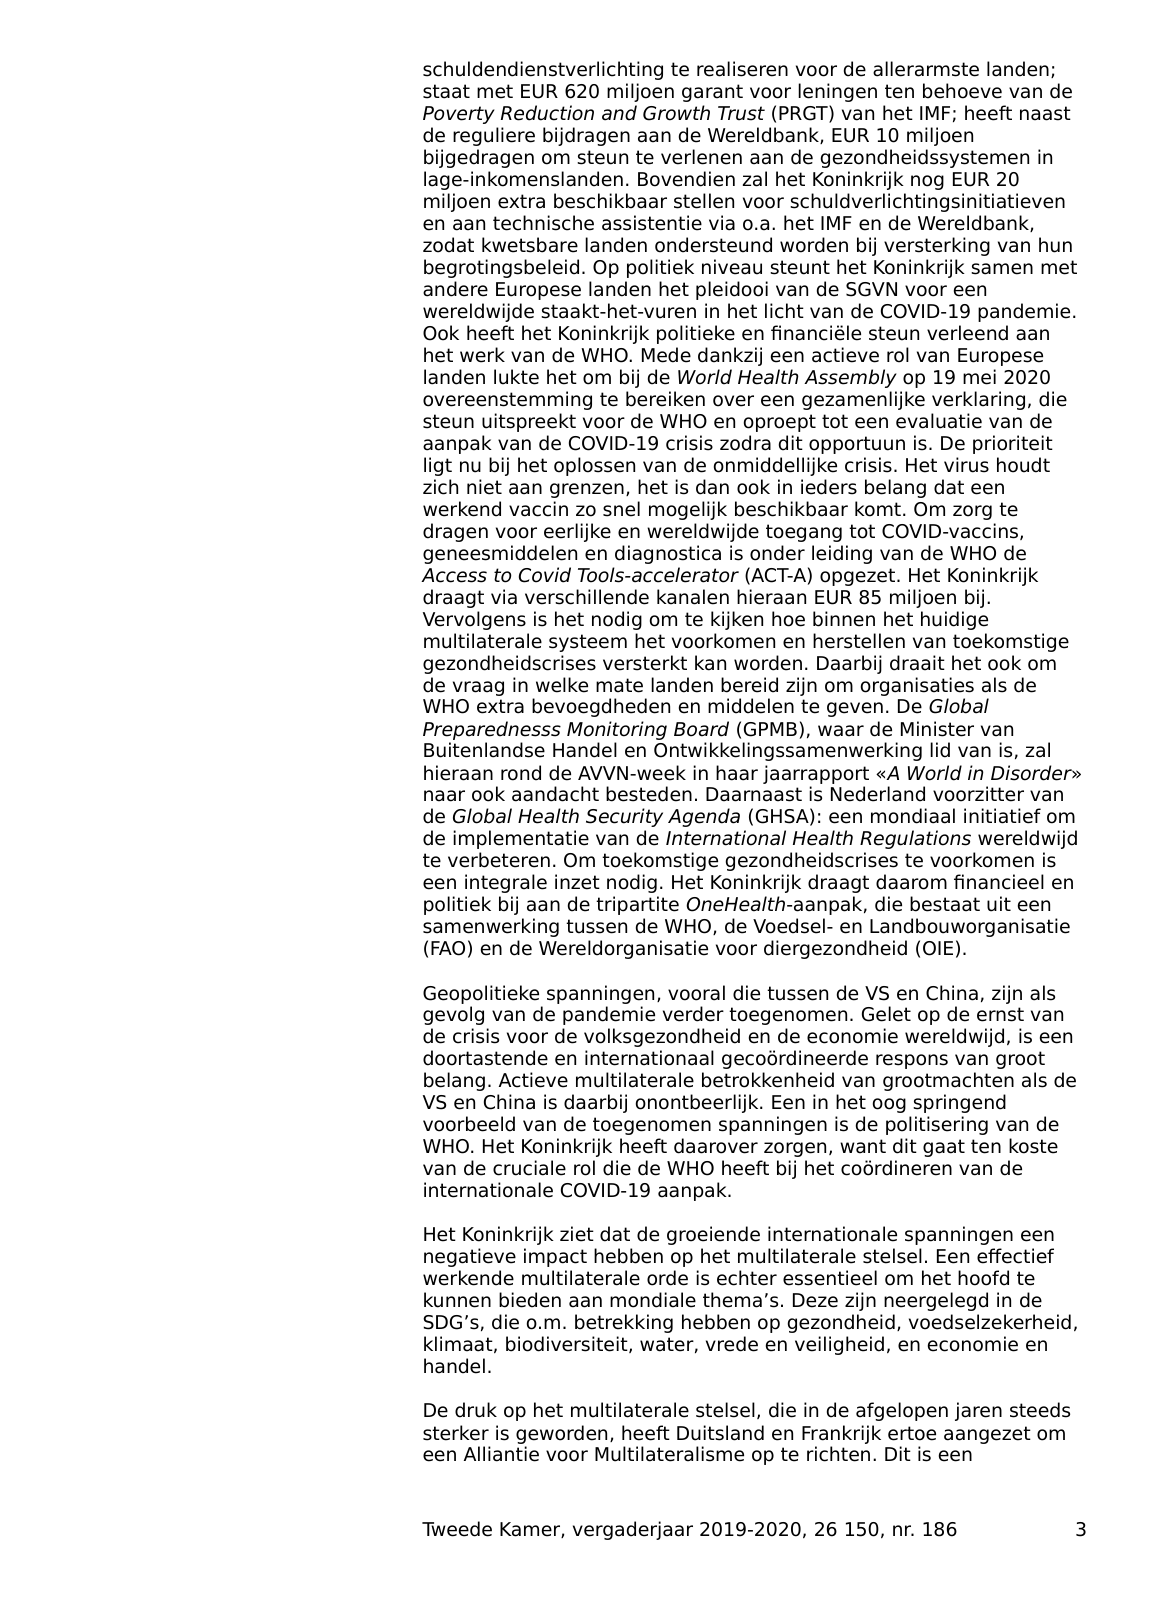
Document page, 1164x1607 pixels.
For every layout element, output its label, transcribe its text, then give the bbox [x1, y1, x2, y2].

text De druk op het multilaterale stelsel, die in de afgelopen jaren steeds sterker is geworden, heeft Duitsland en Frankrijk ertoe aangezet om een Alliantie voor Multilateralisme op te richten. Dit is een [422, 1400, 1087, 1466]
text Het Koninkrijk ziet dat de groeiende internationale spanningen een negatieve impact hebben op het multilaterale stelsel. Een effectief werkende multilaterale orde is echter essentieel om het hoofd te kunnen bieden aan mondiale thema’s. Deze zijn neergelegd in de SDG’s, die o.m. betrekking hebben op gezondheid, voedselzekerheid, klimaat, biodiversiteit, water, vrede en veiligheid, en economie en handel. [422, 1224, 1087, 1378]
text Geopolitieke spanningen, vooral die tussen de VS en China, zijn als gevolg van de pandemie verder toegenomen. Gelet op de ernst van de crisis voor de volksgezondheid en de economie wereldwijd, is een doortastende en internationaal gecoördineerde respons van groot belang. Actieve multilaterale betrokkenheid van grootmachten als de VS en China is daarbij onontbeerlijk. Een in het oog springend voorbeeld van de toegenomen spanningen is de politisering van de WHO. Het Koninkrijk heeft daarover zorgen, want dit gaat ten koste van de cruciale rol die de WHO heeft bij het coördineren van de internationale COVID-19 aanpak. [422, 982, 1087, 1202]
text schuldendienstverlichting te realiseren voor de allerarmste landen; staat met EUR 620 miljoen garant voor leningen ten behoeve van de Poverty Reduction and Growth Trust (PRGT) van het IMF; heeft naast de reguliere bijdragen aan de Wereldbank, EUR 10 miljoen bijgedragen om steun te verlenen aan de gezondheidssystemen in lage-inkomenslanden. Bovendien zal het Koninkrijk nog EUR 20 miljoen extra beschikbaar stellen voor schuldverlichtingsinitiatieven en aan technische assistentie via o.a. het IMF en de Wereldbank, zodat kwetsbare landen ondersteund worden bij versterking van hun begrotingsbeleid. Op politiek niveau steunt het Koninkrijk samen met andere Europese landen het pleidooi van de SGVN voor een wereldwijde staakt-het-vuren in het licht van de COVID-19 pandemie. Ook heeft het Koninkrijk politieke en financiële steun verleend aan het werk van de WHO. Mede dankzij een actieve rol van Europese landen lukte het om bij de World Health Assembly op 19 mei 2020 overeenstemming te bereiken over een gezamenlijke verklaring, die steun uitspreekt voor de WHO en oproept tot een evaluatie van de aanpak van de COVID-19 crisis zodra dit opportuun is. De prioriteit ligt nu bij het oplossen van de onmiddellijke crisis. Het virus houdt zich niet aan grenzen, het is dan ook in ieders belang dat een werkend vaccin zo snel mogelijk beschikbaar komt. Om zorg te dragen voor eerlijke en wereldwijde toegang tot COVID-vaccins, geneesmiddelen en diagnostica is onder leiding van de WHO de Access to Covid Tools-accelerator (ACT-A) opgezet. Het Koninkrijk draagt via verschillende kanalen hieraan EUR 85 miljoen bij. Vervolgens is het nodig om te kijken hoe binnen het huidige multilaterale systeem het voorkomen en herstellen van toekomstige gezondheidscrises versterkt kan worden. Daarbij draait het ook om de vraag in welke mate landen bereid zijn om organisaties als de WHO extra bevoegdheden en middelen te geven. De Global Preparednesss Monitoring Board (GPMB), waar de Minister van Buitenlandse Handel en Ontwikkelingssamenwerking lid van is, zal hieraan rond de AVVN-week in haar jaarrapport «A World in Disorder» naar ook aandacht besteden. Daarnaast is Nederland voorzitter van de Global Health Security Agenda (GHSA): een mondiaal initiatief om de implementatie van de International Health Regulations wereldwijd te verbeteren. Om toekomstige gezondheidscrises te voorkomen is een integrale inzet nodig. Het Koninkrijk draagt daarom financieel en politiek bij aan de tripartite OneHealth-aanpak, die bestaat uit een samenwerking tussen de WHO, de Voedsel- en Landbouworganisatie (FAO) en de Wereldorganisatie voor diergezondheid (OIE). [422, 59, 1087, 960]
